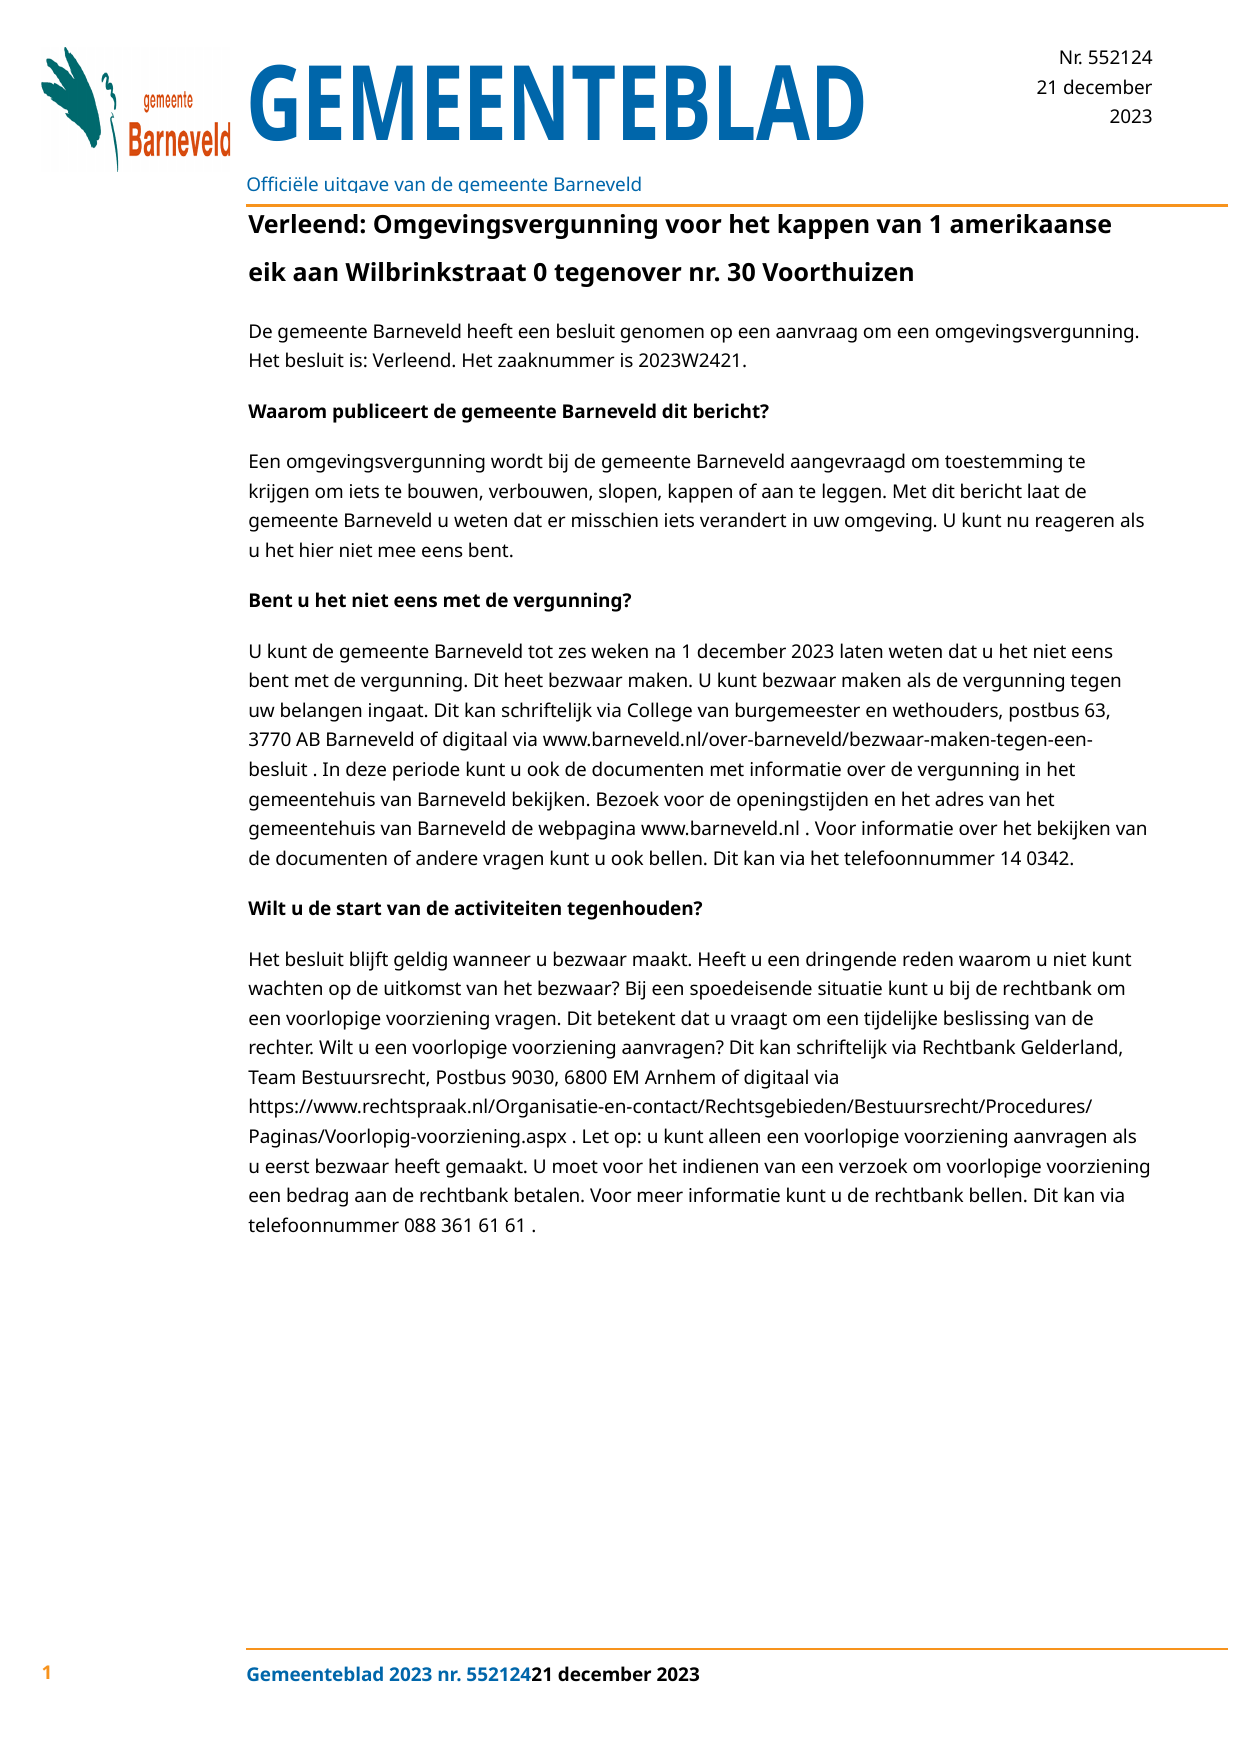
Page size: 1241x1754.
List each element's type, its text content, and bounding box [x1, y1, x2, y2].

picture [41, 47, 231, 172]
text Het besluit blijft geldig wanneer u bezwaar maakt. Heeft u een dringende reden waarom u niet kunt wachten op de uitkomst van het bezwaar? Bij een spoedeisende situatie kunt u bij de rechtbank om een voorlopige voorziening vragen. Dit betekent dat u vraagt om een tijdelijke beslissing van de rechter. Wilt u een voorlopige voorziening aanvragen? Dit kan schriftelijk via Rechtbank Gelderland, Team Bestuursrecht, Postbus 9030, 6800 EM Arnhem of digitaal via https://www.rechtspraak.nl/Organisatie-en-contact/Rechtsgebieden/Bestuursrecht/Procedures/Paginas/Voorlopig-voorziening.aspx . Let op: u kunt alleen een voorlopige voorziening aanvragen als u eerst bezwaar heeft gemaakt. U moet voor het indienen van een verzoek om voorlopige voorziening een bedrag aan de rechtbank betalen. Voor meer informatie kunt u de rechtbank bellen. Dit kan via telefoonnummer 088 361 61 61 . [248, 946, 1152, 1238]
text Waarom publiceert de gemeente Barneveld dit bericht? [248, 398, 1152, 424]
text Bent u het niet eens met de vergunning? [248, 587, 1152, 613]
text Een omgevingsvergunning wordt bij de gemeente Barneveld aangevraagd om toestemming te krijgen om iets te bouwen, verbouwen, slopen, kappen of aan te leggen. Met dit bericht laat de gemeente Barneveld u weten dat er misschien iets verandert in uw omgeving. U kunt nu reageren als u het hier niet mee eens bent. [248, 448, 1152, 563]
text Wilt u de start van de activiteiten tegenhouden? [248, 895, 1152, 921]
text Verleend: Omgevingsvergunning voor het kappen van 1 amerikaanse eik aan Wilbrinkstraat 0 tegenover nr. 30 Voorthuizen [248, 207, 1152, 288]
text U kunt de gemeente Barneveld tot zes weken na 1 december 2023 laten weten dat u het niet eens bent met de vergunning. Dit heet bezwaar maken. U kunt bezwaar maken als de vergunning tegen uw belangen ingaat. Dit kan schriftelijk via College van burgemeester en wethouders, postbus 63, 3770 AB Barneveld of digitaal via www.barneveld.nl/over-barneveld/bezwaar-maken-tegen-een-besluit . In deze periode kunt u ook de documenten met informatie over de vergunning in het gemeentehuis van Barneveld bekijken. Bezoek voor de openingstijden en het adres van het gemeentehuis van Barneveld de webpagina www.barneveld.nl . Voor informatie over het bekijken van de documenten of andere vragen kunt u ook bellen. Dit kan via het telefoonnummer 14 0342. [248, 638, 1152, 871]
text De gemeente Barneveld heeft een besluit genomen op een aanvraag om een omgevingsvergunning. Het besluit is: Verleend. Het zaaknummer is 2023W2421. [248, 318, 1152, 373]
